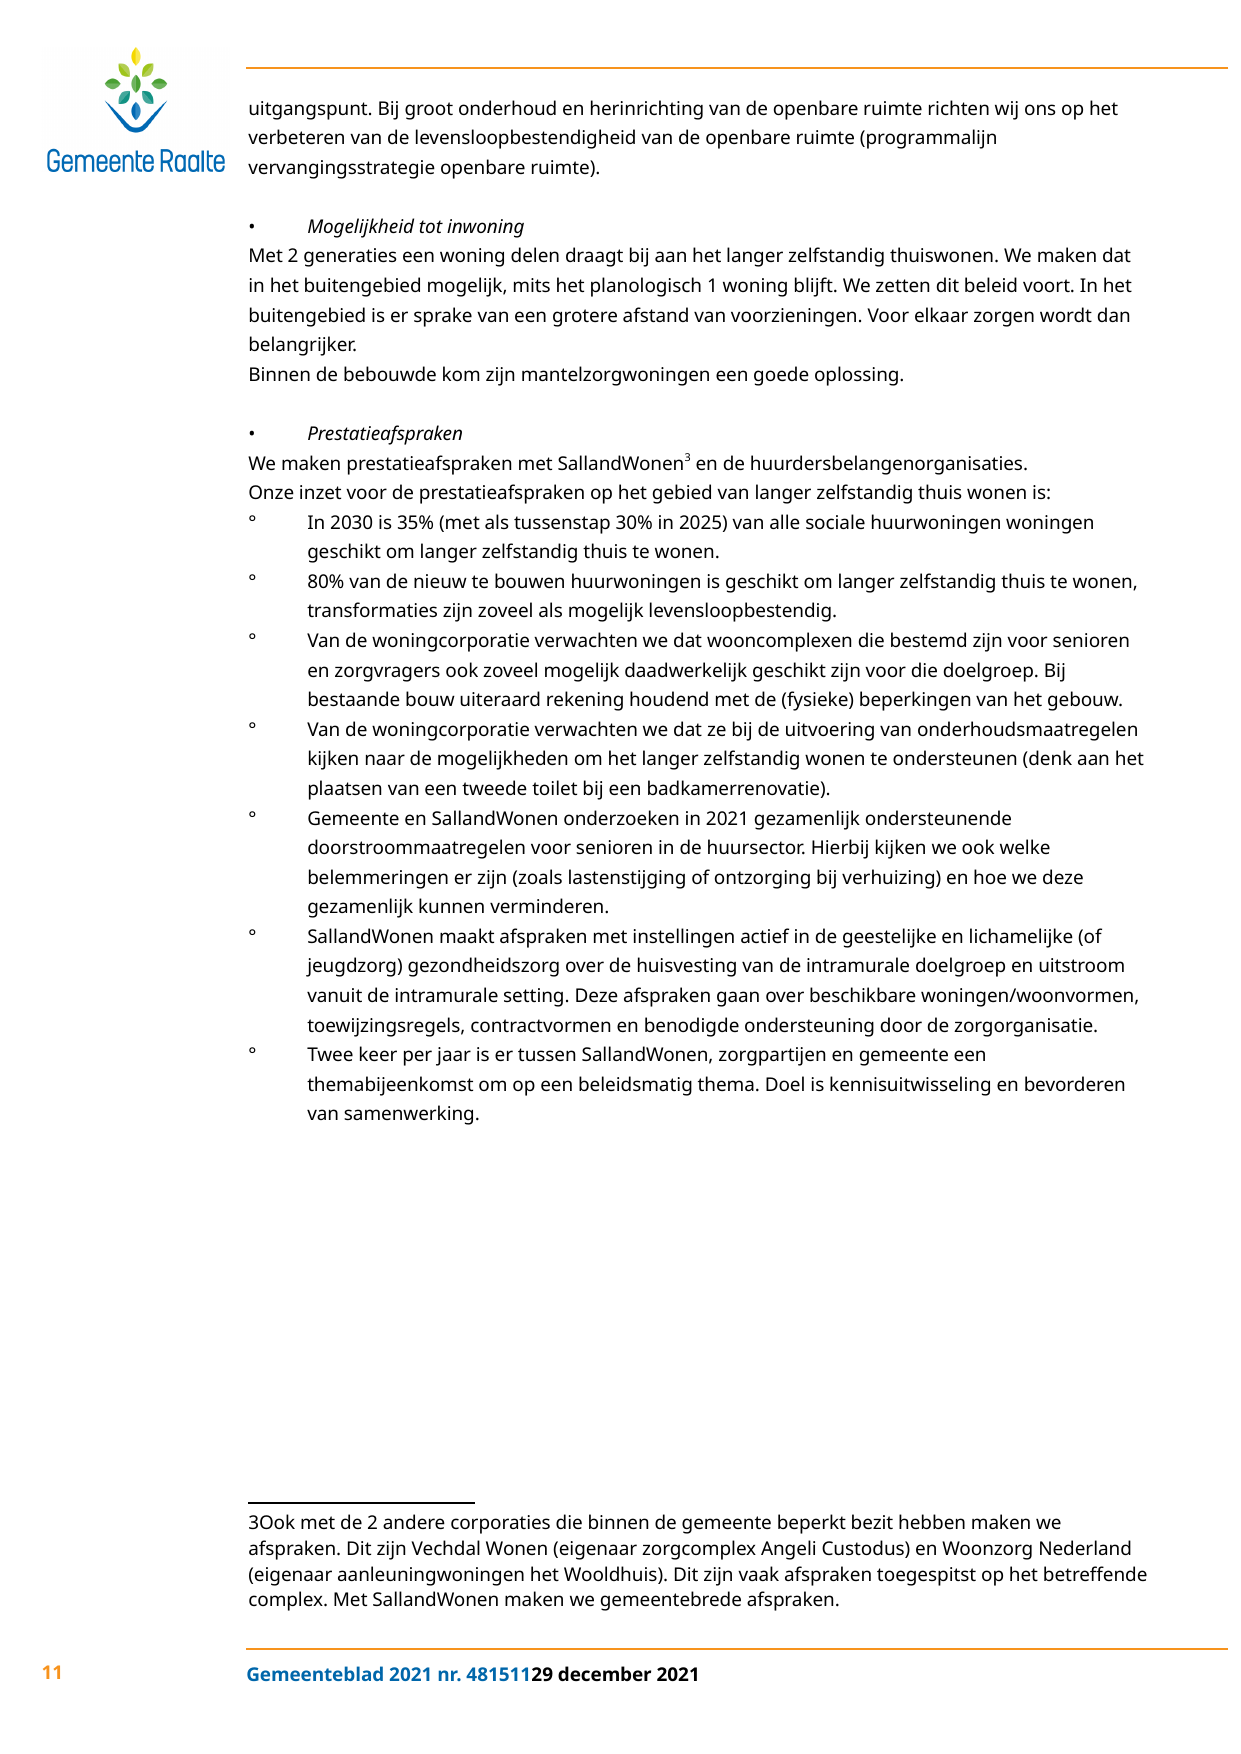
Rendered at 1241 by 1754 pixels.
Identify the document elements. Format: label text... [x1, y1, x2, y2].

list Mogelijkheid tot inwoning [248, 213, 1152, 239]
text uitgangspunt. Bij groot onderhoud en herinrichting van de openbare ruimte richten wij ons op het verbeteren van de levensloopbestendigheid van de openbare ruimte (programmalijn vervangingsstrategie openbare ruimte). [248, 95, 1152, 180]
list SallandWonen maakt afspraken met instellingen actief in de geestelijke en lichamelijke (of jeugdzorg) gezondheidszorg over de huisvesting van de intramurale doelgroep en uitstroom vanuit de intramurale setting. Deze afspraken gaan over beschikbare woningen/woonvormen, toewijzingsregels, contractvormen en benodigde ondersteuning door de zorgorganisatie. [248, 923, 1152, 1038]
text Ook met de 2 andere corporaties die binnen de gemeente beperkt bezit hebben maken we afspraken. Dit zijn Vechdal Wonen (eigenaar zorgcomplex Angeli Custodus) en Woonzorg Nederland (eigenaar aanleuningwoningen het Wooldhuis). Dit zijn vaak afspraken toegespitst op het betreffende complex. Met SallandWonen maken we gemeentebrede afspraken. [248, 1509, 1152, 1612]
list Van de woningcorporatie verwachten we dat ze bij de uitvoering van onderhoudsmaatregelen kijken naar de mogelijkheden om het langer zelfstandig wonen te ondersteunen (denk aan het plaatsen van een tweede toilet bij een badkamerrenovatie). [248, 716, 1152, 801]
list Prestatieafspraken [248, 420, 1152, 446]
list Van de woningcorporatie verwachten we dat wooncomplexen die bestemd zijn voor senioren en zorgvragers ook zoveel mogelijk daadwerkelijk geschikt zijn voor die doelgroep. Bij bestaande bouw uiteraard rekening houdend met de (fysieke) beperkingen van het gebouw. [248, 627, 1152, 712]
text We maken prestatieafspraken met SallandWonen en de huurdersbelangenorganisaties. [248, 450, 1152, 476]
list Gemeente en SallandWonen onderzoeken in 2021 gezamenlijk ondersteunende doorstroommaatregelen voor senioren in de huursector. Hierbij kijken we ook welke belemmeringen er zijn (zoals lastenstijging of ontzorging bij verhuizing) en hoe we deze gezamenlijk kunnen verminderen. [248, 805, 1152, 919]
list 80% van de nieuw te bouwen huurwoningen is geschikt om langer zelfstandig thuis te wonen, transformaties zijn zoveel als mogelijk levensloopbestendig. [248, 568, 1152, 623]
picture [41, 47, 231, 172]
text Onze inzet voor de prestatieafspraken op het gebied van langer zelfstandig thuis wonen is: [248, 479, 1152, 505]
text Binnen de bebouwde kom zijn mantelzorgwoningen een goede oplossing. [248, 361, 1152, 387]
list In 2030 is 35% (met als tussenstap 30% in 2025) van alle sociale huurwoningen woningen geschikt om langer zelfstandig thuis te wonen. [248, 509, 1152, 564]
text Met 2 generaties een woning delen draagt bij aan het langer zelfstandig thuiswonen. We maken dat in het buitengebied mogelijk, mits het planologisch 1 woning blijft. We zetten dit beleid voort. In het buitengebied is er sprake van een grotere afstand van voorzieningen. Voor elkaar zorgen wordt dan belangrijker. [248, 243, 1152, 357]
list Twee keer per jaar is er tussen SallandWonen, zorgpartijen en gemeente een themabijeenkomst om op een beleidsmatig thema. Doel is kennisuitwisseling en bevorderen van samenwerking. [248, 1041, 1152, 1126]
